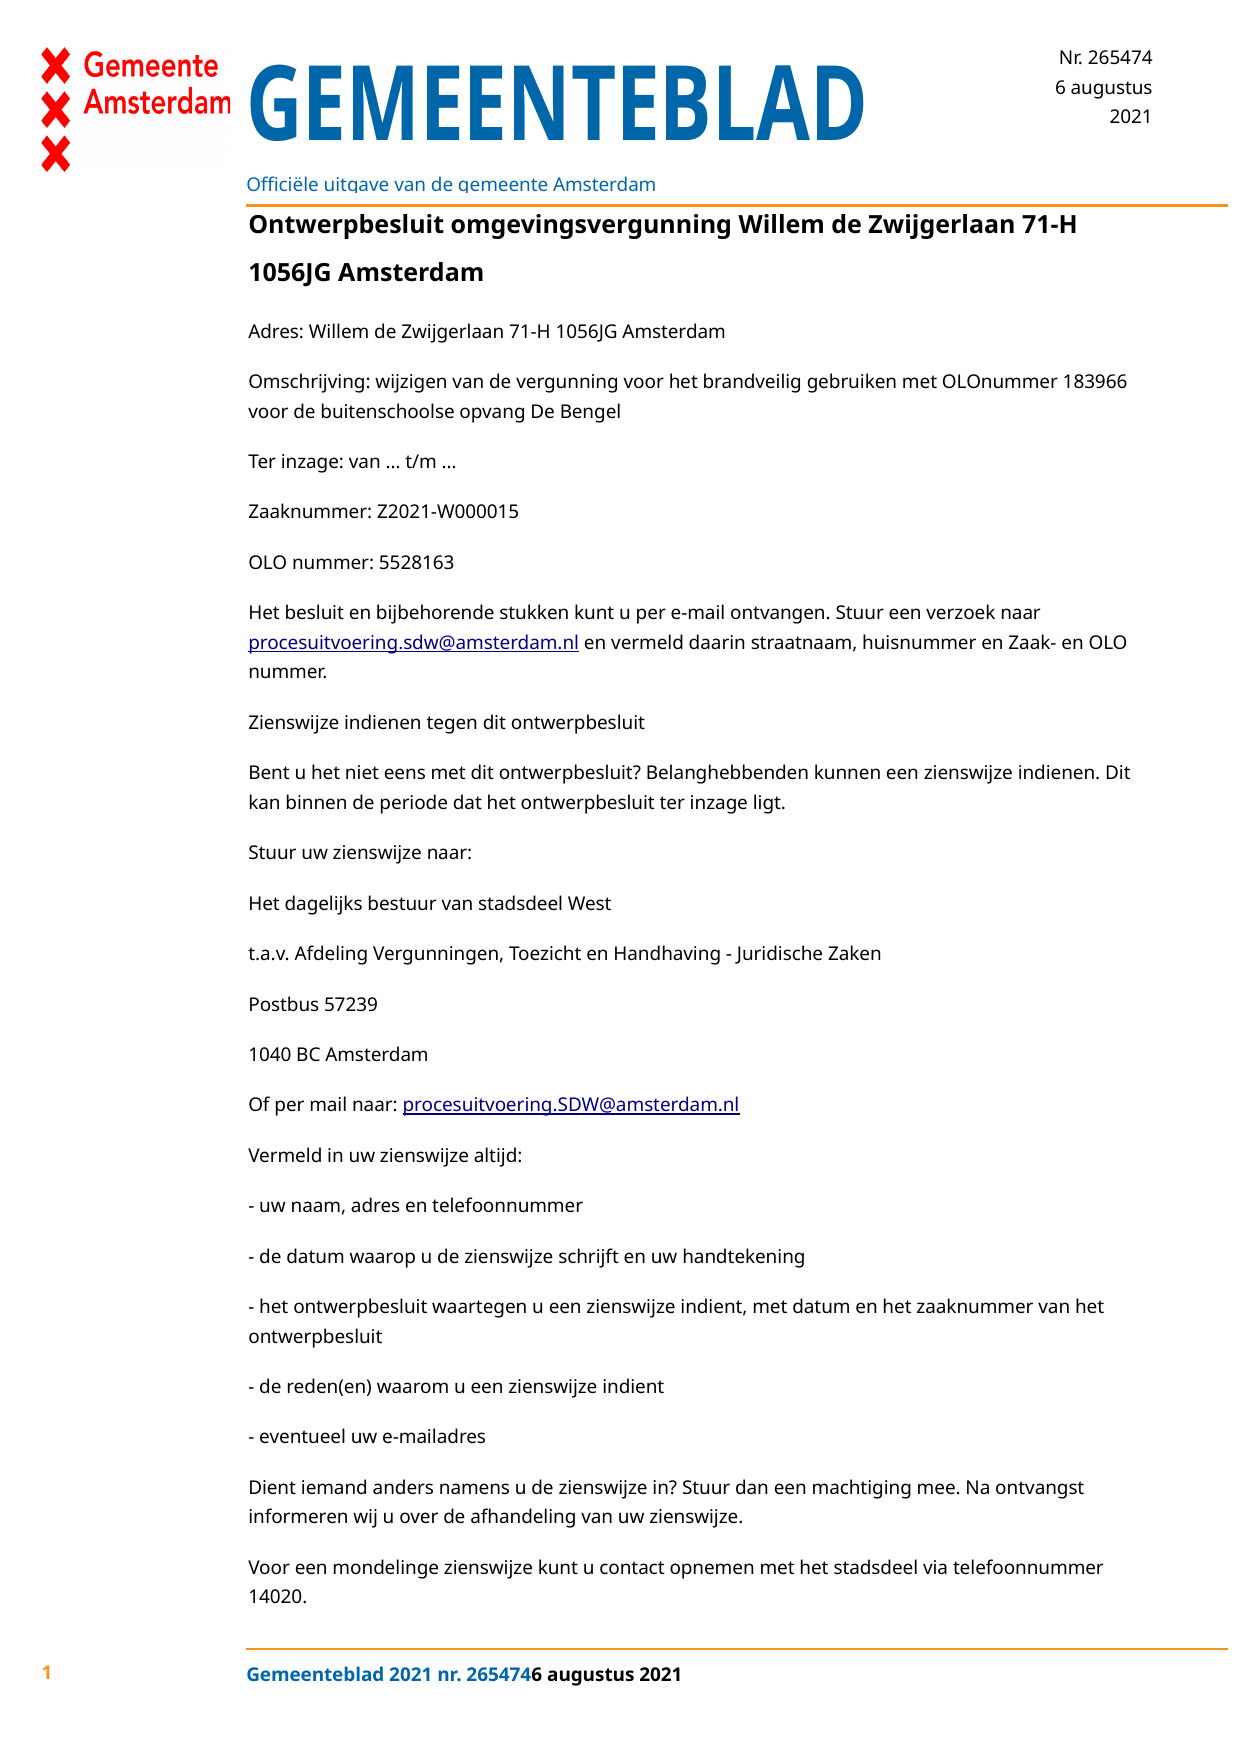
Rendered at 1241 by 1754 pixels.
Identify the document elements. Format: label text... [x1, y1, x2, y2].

text - uw naam, adres en telefoonnummer [248, 1192, 1152, 1218]
text - de datum waarop u de zienswijze schrijft en uw handtekening [248, 1243, 1152, 1269]
text Omschrijving: wijzigen van de vergunning voor het brandveilig gebruiken met OLOnummer 183966 voor de buitenschoolse opvang De Bengel [248, 368, 1152, 424]
text - eventueel uw e-mailadres [248, 1424, 1152, 1449]
text - de reden(en) waarom u een zienswijze indient [248, 1373, 1152, 1399]
text Zienswijze indienen tegen dit ontwerpbesluit [248, 709, 1152, 735]
text Adres: Willem de Zwijgerlaan 71-H 1056JG Amsterdam [248, 318, 1152, 344]
text Voor een mondelinge zienswijze kunt u contact opnemen met het stadsdeel via telefoonnummer 14020. [248, 1554, 1152, 1609]
text 1040 BC Amsterdam [248, 1041, 1152, 1067]
text Postbus 57239 [248, 991, 1152, 1017]
picture [41, 47, 231, 172]
text Dient iemand anders namens u de zienswijze in? Stuur dan een machtiging mee. Na ontvangst informeren wij u over de afhandeling van uw zienswijze. [248, 1474, 1152, 1529]
text - het ontwerpbesluit waartegen u een zienswijze indient, met datum en het zaaknummer van het ontwerpbesluit [248, 1293, 1152, 1349]
text Stuur uw zienswijze naar: [248, 839, 1152, 865]
text t.a.v. Afdeling Vergunningen, Toezicht en Handhaving - Juridische Zaken [248, 940, 1152, 966]
text Bent u het niet eens met dit ontwerpbesluit? Belanghebbenden kunnen een zienswijze indienen. Dit kan binnen de periode dat het ontwerpbesluit ter inzage ligt. [248, 759, 1152, 815]
text Ter inzage: van … t/m … [248, 448, 1152, 474]
text Ontwerpbesluit omgevingsvergunning Willem de Zwijgerlaan 71-H 1056JG Amsterdam [248, 207, 1152, 288]
text Vermeld in uw zienswijze altijd: [248, 1142, 1152, 1168]
text Het dagelijks bestuur van stadsdeel West [248, 890, 1152, 916]
text OLO nummer: 5528163 [248, 549, 1152, 575]
text Het besluit en bijbehorende stukken kunt u per e-mail ontvangen. Stuur een verzoek naar procesuitvoering.sdw@amsterdam.nl en vermeld daarin straatnaam, huisnummer en Zaak- en OLO nummer. [248, 599, 1152, 684]
text Zaaknummer: Z2021-W000015 [248, 499, 1152, 524]
text Of per mail naar: procesuitvoering.SDW@amsterdam.nl [248, 1092, 1152, 1117]
